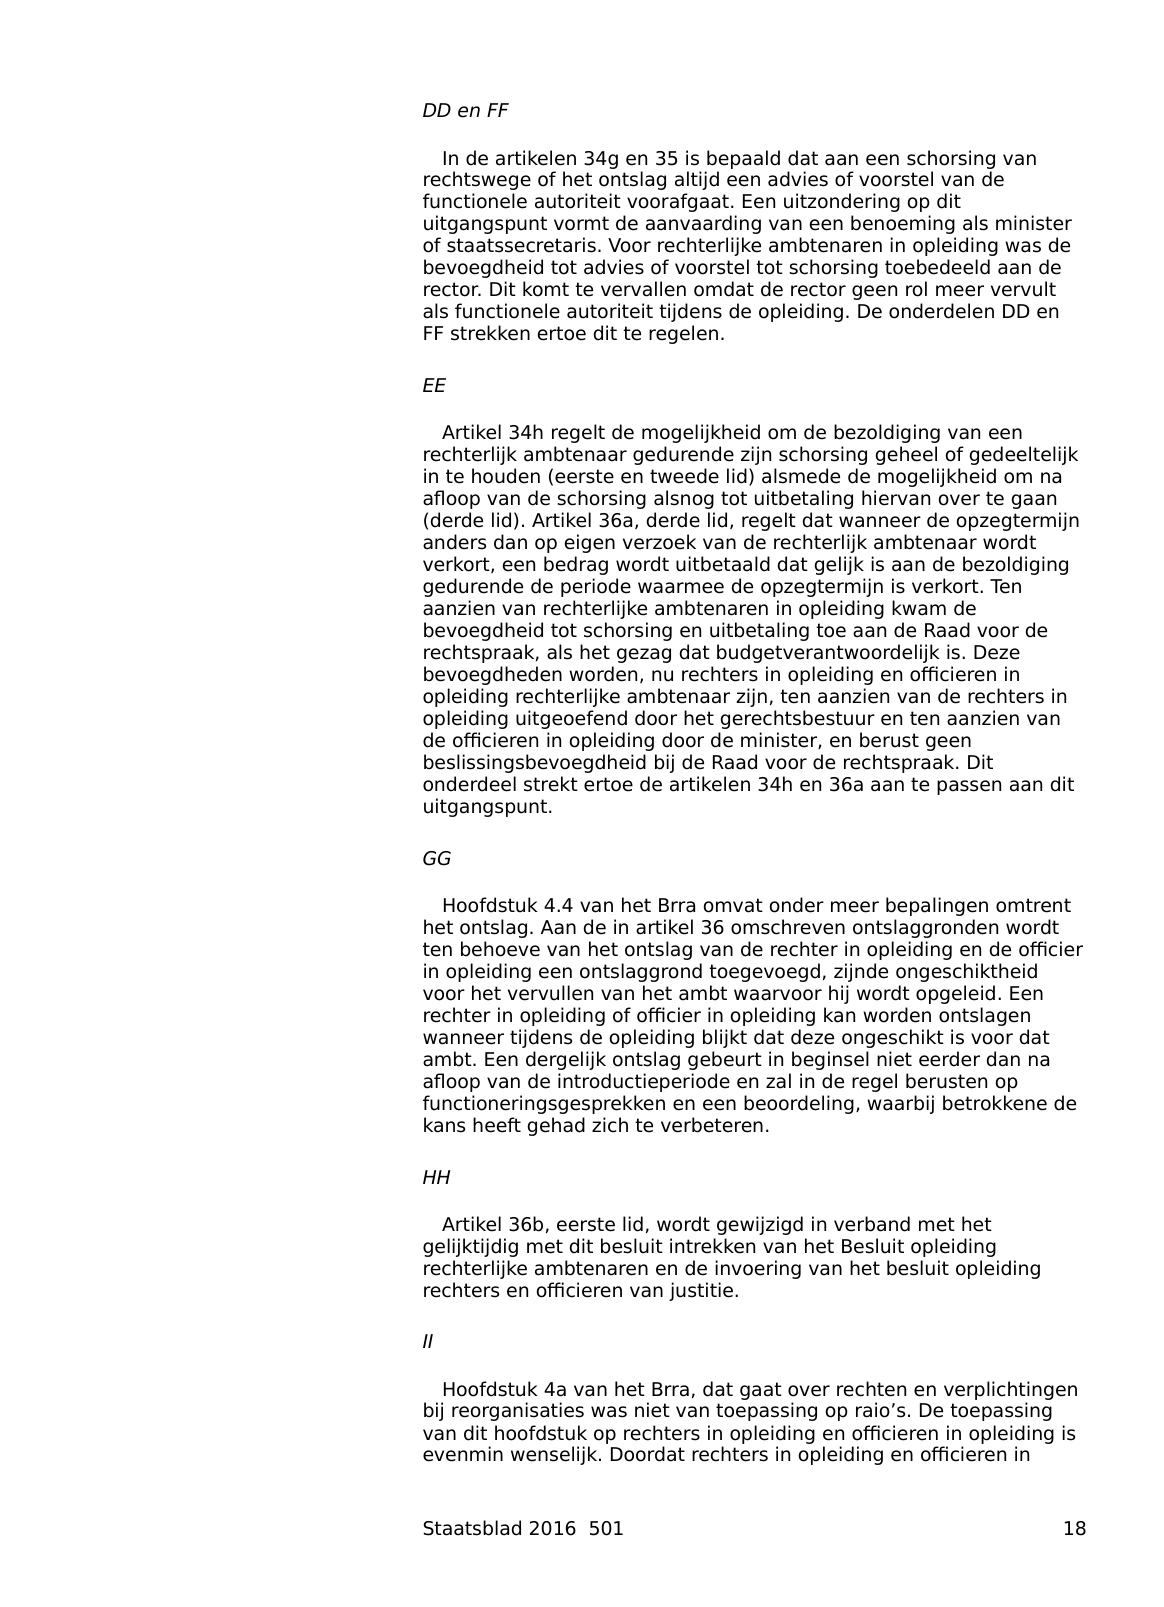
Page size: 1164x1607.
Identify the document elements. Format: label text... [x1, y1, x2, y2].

text Artikel 34h regelt de mogelijkheid om de bezoldiging van een rechterlijk ambtenaar gedurende zijn schorsing geheel of gedeeltelijk in te houden (eerste en tweede lid) alsmede de mogelijkheid om na afloop van de schorsing alsnog tot uitbetaling hiervan over te gaan (derde lid). Artikel 36a, derde lid, regelt dat wanneer de opzegtermijn anders dan op eigen verzoek van de rechterlijk ambtenaar wordt verkort, een bedrag wordt uitbetaald dat gelijk is aan de bezoldiging gedurende de periode waarmee de opzegtermijn is verkort. Ten aanzien van rechterlijke ambtenaren in opleiding kwam de bevoegdheid tot schorsing en uitbetaling toe aan de Raad voor de rechtspraak, als het gezag dat budgetverantwoordelijk is. Deze bevoegdheden worden, nu rechters in opleiding en officieren in opleiding rechterlijke ambtenaar zijn, ten aanzien van de rechters in opleiding uitgeoefend door het gerechtsbestuur en ten aanzien van de officieren in opleiding door de minister, en berust geen beslissingsbevoegdheid bij de Raad voor de rechtspraak. Dit onderdeel strekt ertoe de artikelen 34h en 36a aan te passen aan dit uitgangspunt. [422, 422, 1087, 818]
subtitle GG [422, 848, 1087, 870]
subtitle EE [422, 375, 1087, 397]
subtitle HH [422, 1167, 1087, 1188]
text Artikel 36b, eerste lid, wordt gewijzigd in verband met het gelijktijdig met dit besluit intrekken van het Besluit opleiding rechterlijke ambtenaren en de invoering van het besluit opleiding rechters en officieren van justitie. [422, 1213, 1087, 1301]
text In de artikelen 34g en 35 is bepaald dat aan een schorsing van rechtswege of het ontslag altijd een advies of voorstel van de functionele autoriteit voorafgaat. Een uitzondering op dit uitgangspunt vormt de aanvaarding van een benoeming als minister of staatssecretaris. Voor rechterlijke ambtenaren in opleiding was de bevoegdheid tot advies of voorstel tot schorsing toebedeeld aan de rector. Dit komt te vervallen omdat de rector geen rol meer vervult als functionele autoriteit tijdens de opleiding. De onderdelen DD en FF strekken ertoe dit te regelen. [422, 147, 1087, 345]
text Hoofdstuk 4.4 van het Brra omvat onder meer bepalingen omtrent het ontslag. Aan de in artikel 36 omschreven ontslaggronden wordt ten behoeve van het ontslag van de rechter in opleiding en de officier in opleiding een ontslaggrond toegevoegd, zijnde ongeschiktheid voor het vervullen van het ambt waarvoor hij wordt opgeleid. Een rechter in opleiding of officier in opleiding kan worden ontslagen wanneer tijdens de opleiding blijkt dat deze ongeschikt is voor dat ambt. Een dergelijk ontslag gebeurt in beginsel niet eerder dan na afloop van de introductieperiode en zal in de regel berusten op functioneringsgesprekken en een beoordeling, waarbij betrokkene de kans heeft gehad zich te verbeteren. [422, 895, 1087, 1137]
subtitle DD en FF [422, 100, 1087, 122]
subtitle II [422, 1331, 1087, 1353]
text Hoofdstuk 4a van het Brra, dat gaat over rechten en verplichtingen bij reorganisaties was niet van toepassing op raio’s. De toepassing van dit hoofdstuk op rechters in opleiding en officieren in opleiding is evenmin wenselijk. Doordat rechters in opleiding en officieren in [422, 1378, 1087, 1466]
